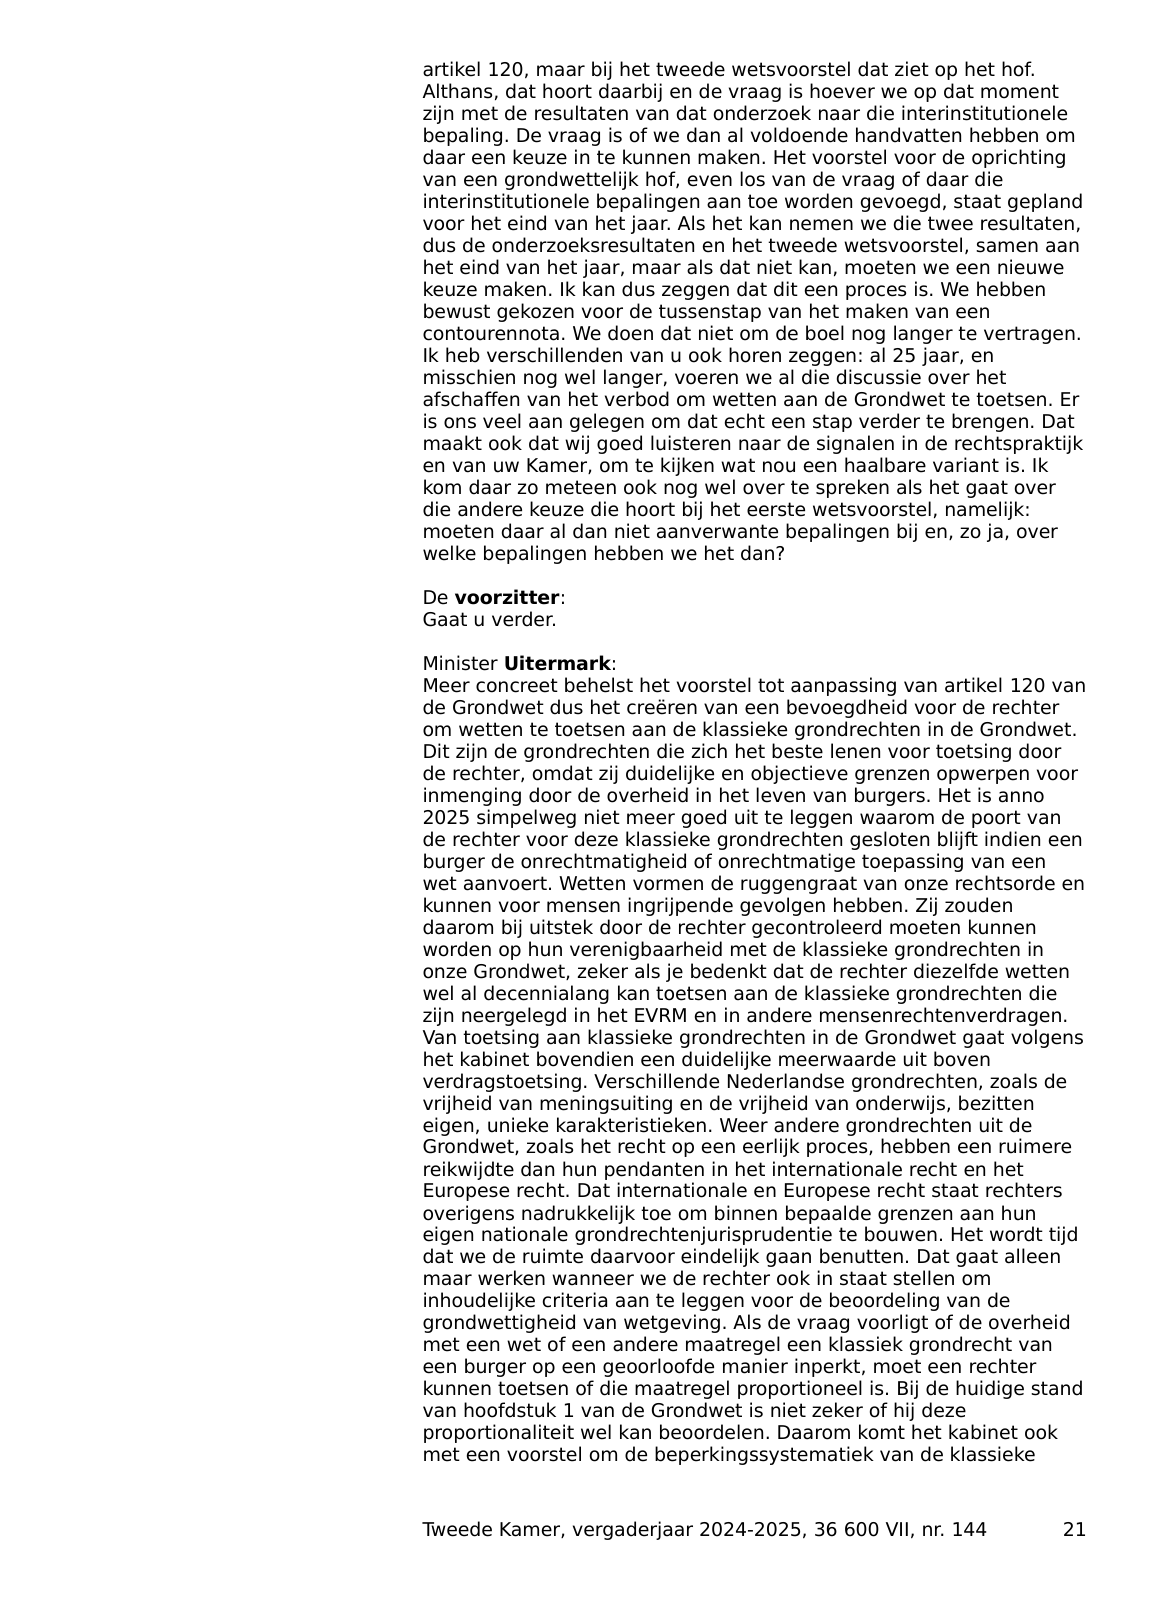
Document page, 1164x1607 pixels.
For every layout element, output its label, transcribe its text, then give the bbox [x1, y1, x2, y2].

text Van toetsing aan klassieke grondrechten in de Grondwet gaat volgens het kabinet bovendien een duidelijke meerwaarde uit boven verdragstoetsing. Verschillende Nederlandse grondrechten, zoals de vrijheid van meningsuiting en de vrijheid van onderwijs, bezitten eigen, unieke karakteristieken. Weer andere grondrechten uit de Grondwet, zoals het recht op een eerlijk proces, hebben een ruimere reikwijdte dan hun pendanten in het internationale recht en het Europese recht. Dat internationale en Europese recht staat rechters overigens nadrukkelijk toe om binnen bepaalde grenzen aan hun eigen nationale grondrechtenjurisprudentie te bouwen. Het wordt tijd dat we de ruimte daarvoor eindelijk gaan benutten. Dat gaat alleen maar werken wanneer we de rechter ook in staat stellen om inhoudelijke criteria aan te leggen voor de beoordeling van de grondwettigheid van wetgeving. Als de vraag voorligt of de overheid met een wet of een andere maatregel een klassiek grondrecht van een burger op een geoorloofde manier inperkt, moet een rechter kunnen toetsen of die maatregel proportioneel is. Bij de huidige stand van hoofdstuk 1 van de Grondwet is niet zeker of hij deze proportionaliteit wel kan beoordelen. Daarom komt het kabinet ook met een voorstel om de beperkingssystematiek van de klassieke [422, 1027, 1087, 1466]
text Gaat u verder. [422, 609, 1087, 631]
text Meer concreet behelst het voorstel tot aanpassing van artikel 120 van de Grondwet dus het creëren van een bevoegdheid voor de rechter om wetten te toetsen aan de klassieke grondrechten in de Grondwet. Dit zijn de grondrechten die zich het beste lenen voor toetsing door de rechter, omdat zij duidelijke en objectieve grenzen opwerpen voor inmenging door de overheid in het leven van burgers. Het is anno 2025 simpelweg niet meer goed uit te leggen waarom de poort van de rechter voor deze klassieke grondrechten gesloten blijft indien een burger de onrechtmatigheid of onrechtmatige toepassing van een wet aanvoert. Wetten vormen de ruggengraat van onze rechtsorde en kunnen voor mensen ingrijpende gevolgen hebben. Zij zouden daarom bij uitstek door de rechter gecontroleerd moeten kunnen worden op hun verenigbaarheid met de klassieke grondrechten in onze Grondwet, zeker als je bedenkt dat de rechter diezelfde wetten wel al decennialang kan toetsen aan de klassieke grondrechten die zijn neergelegd in het EVRM en in andere mensenrechtenverdragen. [422, 675, 1087, 1027]
text Minister Uitermark: [422, 653, 1087, 675]
text artikel 120, maar bij het tweede wetsvoorstel dat ziet op het hof. Althans, dat hoort daarbij en de vraag is hoever we op dat moment zijn met de resultaten van dat onderzoek naar die interinstitutionele bepaling. De vraag is of we dan al voldoende handvatten hebben om daar een keuze in te kunnen maken. Het voorstel voor de oprichting van een grondwettelijk hof, even los van de vraag of daar die interinstitutionele bepalingen aan toe worden gevoegd, staat gepland voor het eind van het jaar. Als het kan nemen we die twee resultaten, dus de onderzoeksresultaten en het tweede wetsvoorstel, samen aan het eind van het jaar, maar als dat niet kan, moeten we een nieuwe keuze maken. Ik kan dus zeggen dat dit een proces is. We hebben bewust gekozen voor de tussenstap van het maken van een contourennota. We doen dat niet om de boel nog langer te vertragen. Ik heb verschillenden van u ook horen zeggen: al 25 jaar, en misschien nog wel langer, voeren we al die discussie over het afschaffen van het verbod om wetten aan de Grondwet te toetsen. Er is ons veel aan gelegen om dat echt een stap verder te brengen. Dat maakt ook dat wij goed luisteren naar de signalen in de rechtspraktijk en van uw Kamer, om te kijken wat nou een haalbare variant is. Ik kom daar zo meteen ook nog wel over te spreken als het gaat over die andere keuze die hoort bij het eerste wetsvoorstel, namelijk: moeten daar al dan niet aanverwante bepalingen bij en, zo ja, over welke bepalingen hebben we het dan? [422, 59, 1087, 564]
text De voorzitter: [422, 587, 1087, 609]
